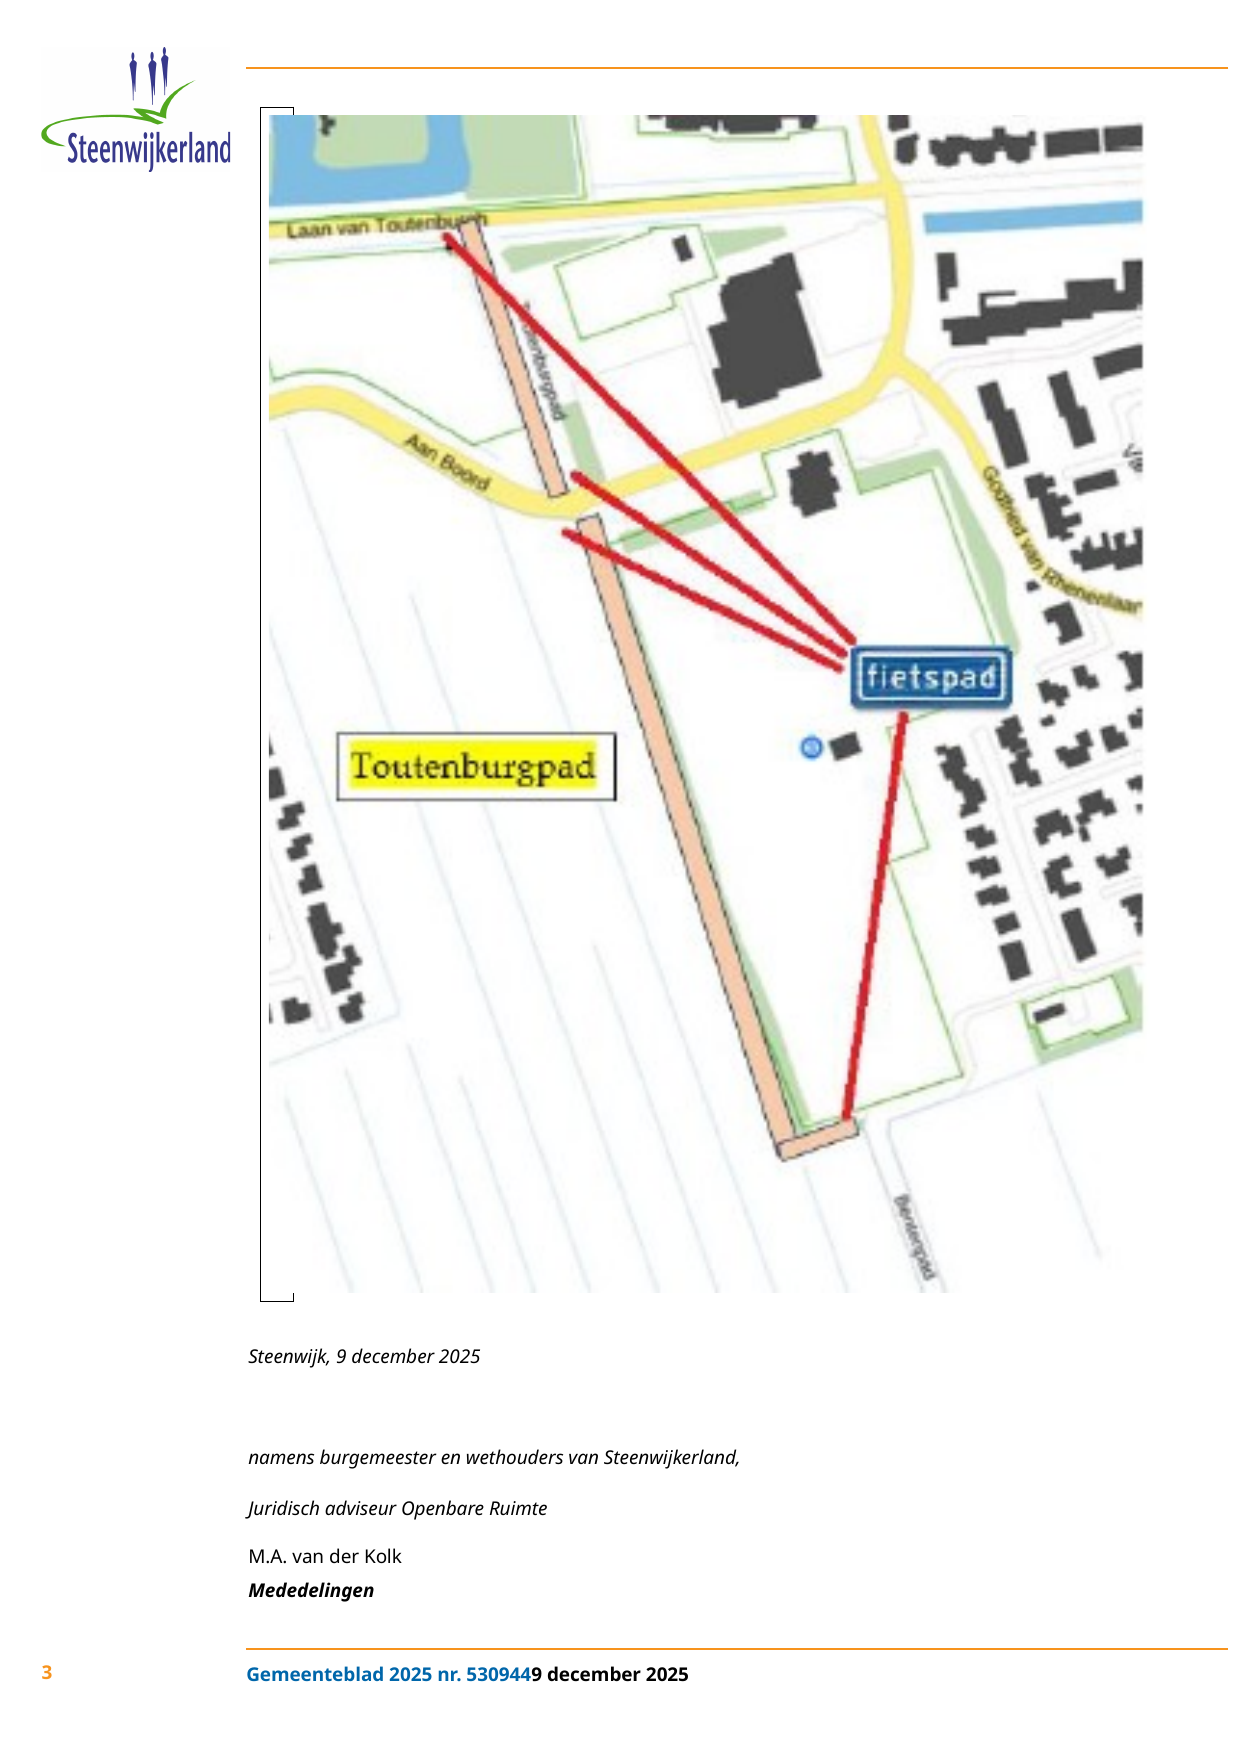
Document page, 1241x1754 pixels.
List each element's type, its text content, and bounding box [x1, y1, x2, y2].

text namens burgemeester en wethouders van Steenwijkerland, [248, 1444, 1152, 1470]
picture [41, 47, 231, 172]
text Juridisch adviseur Openbare Ruimte [248, 1495, 1152, 1521]
text M.A. van der Kolk [248, 1543, 1152, 1568]
text Mededelingen [248, 1582, 1152, 1601]
picture [268, 115, 1155, 1293]
text Steenwijk, 9 december 2025 [248, 1344, 1152, 1369]
